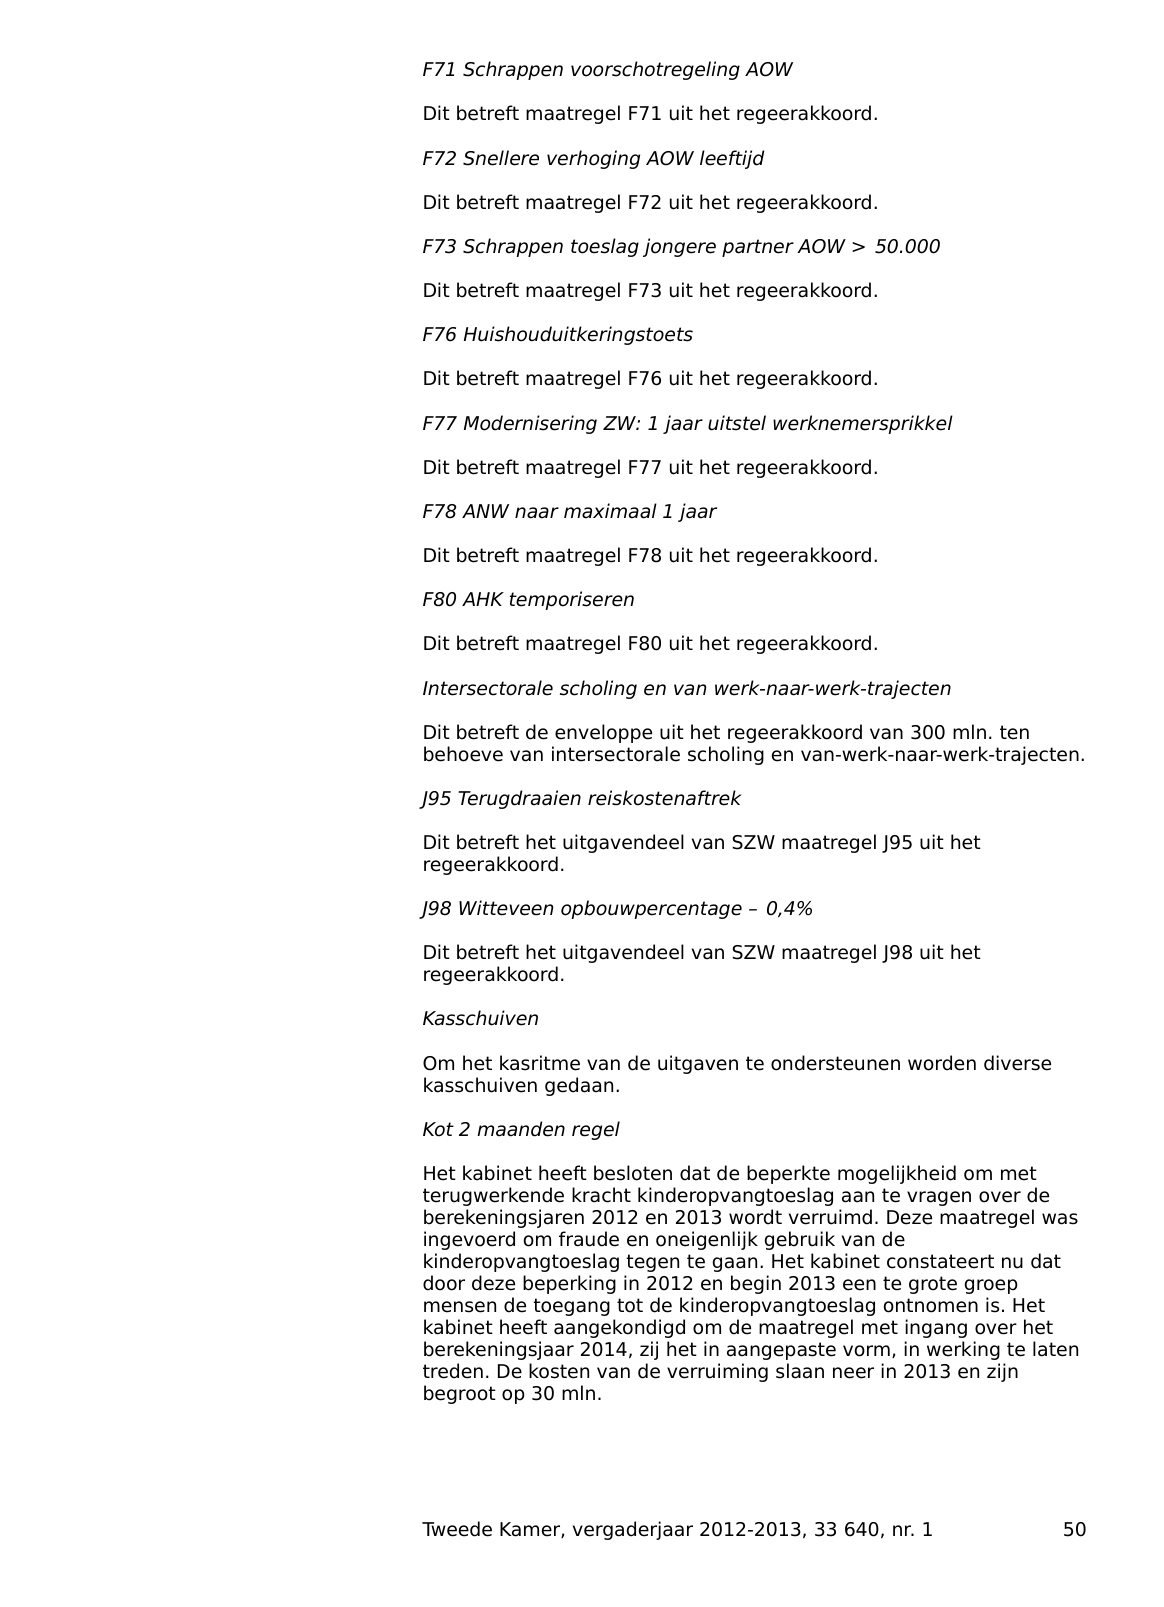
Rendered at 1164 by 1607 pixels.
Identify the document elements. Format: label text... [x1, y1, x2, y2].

text Om het kasritme van de uitgaven te ondersteunen worden diverse kasschuiven gedaan. [422, 1052, 1087, 1096]
text Dit betreft de enveloppe uit het regeerakkoord van 300 mln. ten behoeve van intersectorale scholing en van-werk-naar-werk-trajecten. [422, 722, 1087, 766]
subtitle Kasschuiven [422, 1008, 1087, 1030]
subtitle F76 Huishouduitkeringstoets [422, 324, 1087, 346]
text Het kabinet heeft besloten dat de beperkte mogelijkheid om met terugwerkende kracht kinderopvangtoeslag aan te vragen over de berekeningsjaren 2012 en 2013 wordt verruimd. Deze maatregel was ingevoerd om fraude en oneigenlijk gebruik van de kinderopvangtoeslag tegen te gaan. Het kabinet constateert nu dat door deze beperking in 2012 en begin 2013 een te grote groep mensen de toegang tot de kinderopvangtoeslag ontnomen is. Het kabinet heeft aangekondigd om de maatregel met ingang over het berekeningsjaar 2014, zij het in aangepaste vorm, in werking te laten treden. De kosten van de verruiming slaan neer in 2013 en zijn begroot op 30 mln. [422, 1163, 1087, 1404]
subtitle F80 AHK temporiseren [422, 589, 1087, 611]
subtitle F77 Modernisering ZW: 1 jaar uitstel werknemersprikkel [422, 412, 1087, 434]
text Dit betreft maatregel F71 uit het regeerakkoord. [422, 103, 1087, 125]
text Dit betreft maatregel F72 uit het regeerakkoord. [422, 192, 1087, 213]
subtitle Intersectorale scholing en van werk-naar-werk-trajecten [422, 677, 1087, 699]
text Dit betreft maatregel F73 uit het regeerakkoord. [422, 280, 1087, 302]
text Dit betreft het uitgavendeel van SZW maatregel J98 uit het regeerakkoord. [422, 942, 1087, 986]
subtitle F71 Schrappen voorschotregeling AOW [422, 59, 1087, 81]
text Dit betreft maatregel F78 uit het regeerakkoord. [422, 545, 1087, 567]
subtitle Kot 2 maanden regel [422, 1119, 1087, 1141]
text Dit betreft maatregel F76 uit het regeerakkoord. [422, 368, 1087, 390]
subtitle F78 ANW naar maximaal 1 jaar [422, 501, 1087, 523]
subtitle F73 Schrappen toeslag jongere partner AOW > 50.000 [422, 236, 1087, 258]
subtitle J98 Witteveen opbouwpercentage – 0,4% [422, 898, 1087, 920]
text Dit betreft maatregel F80 uit het regeerakkoord. [422, 633, 1087, 655]
text Dit betreft het uitgavendeel van SZW maatregel J95 uit het regeerakkoord. [422, 832, 1087, 876]
subtitle F72 Snellere verhoging AOW leeftijd [422, 147, 1087, 169]
text Dit betreft maatregel F77 uit het regeerakkoord. [422, 457, 1087, 478]
subtitle J95 Terugdraaien reiskostenaftrek [422, 788, 1087, 810]
